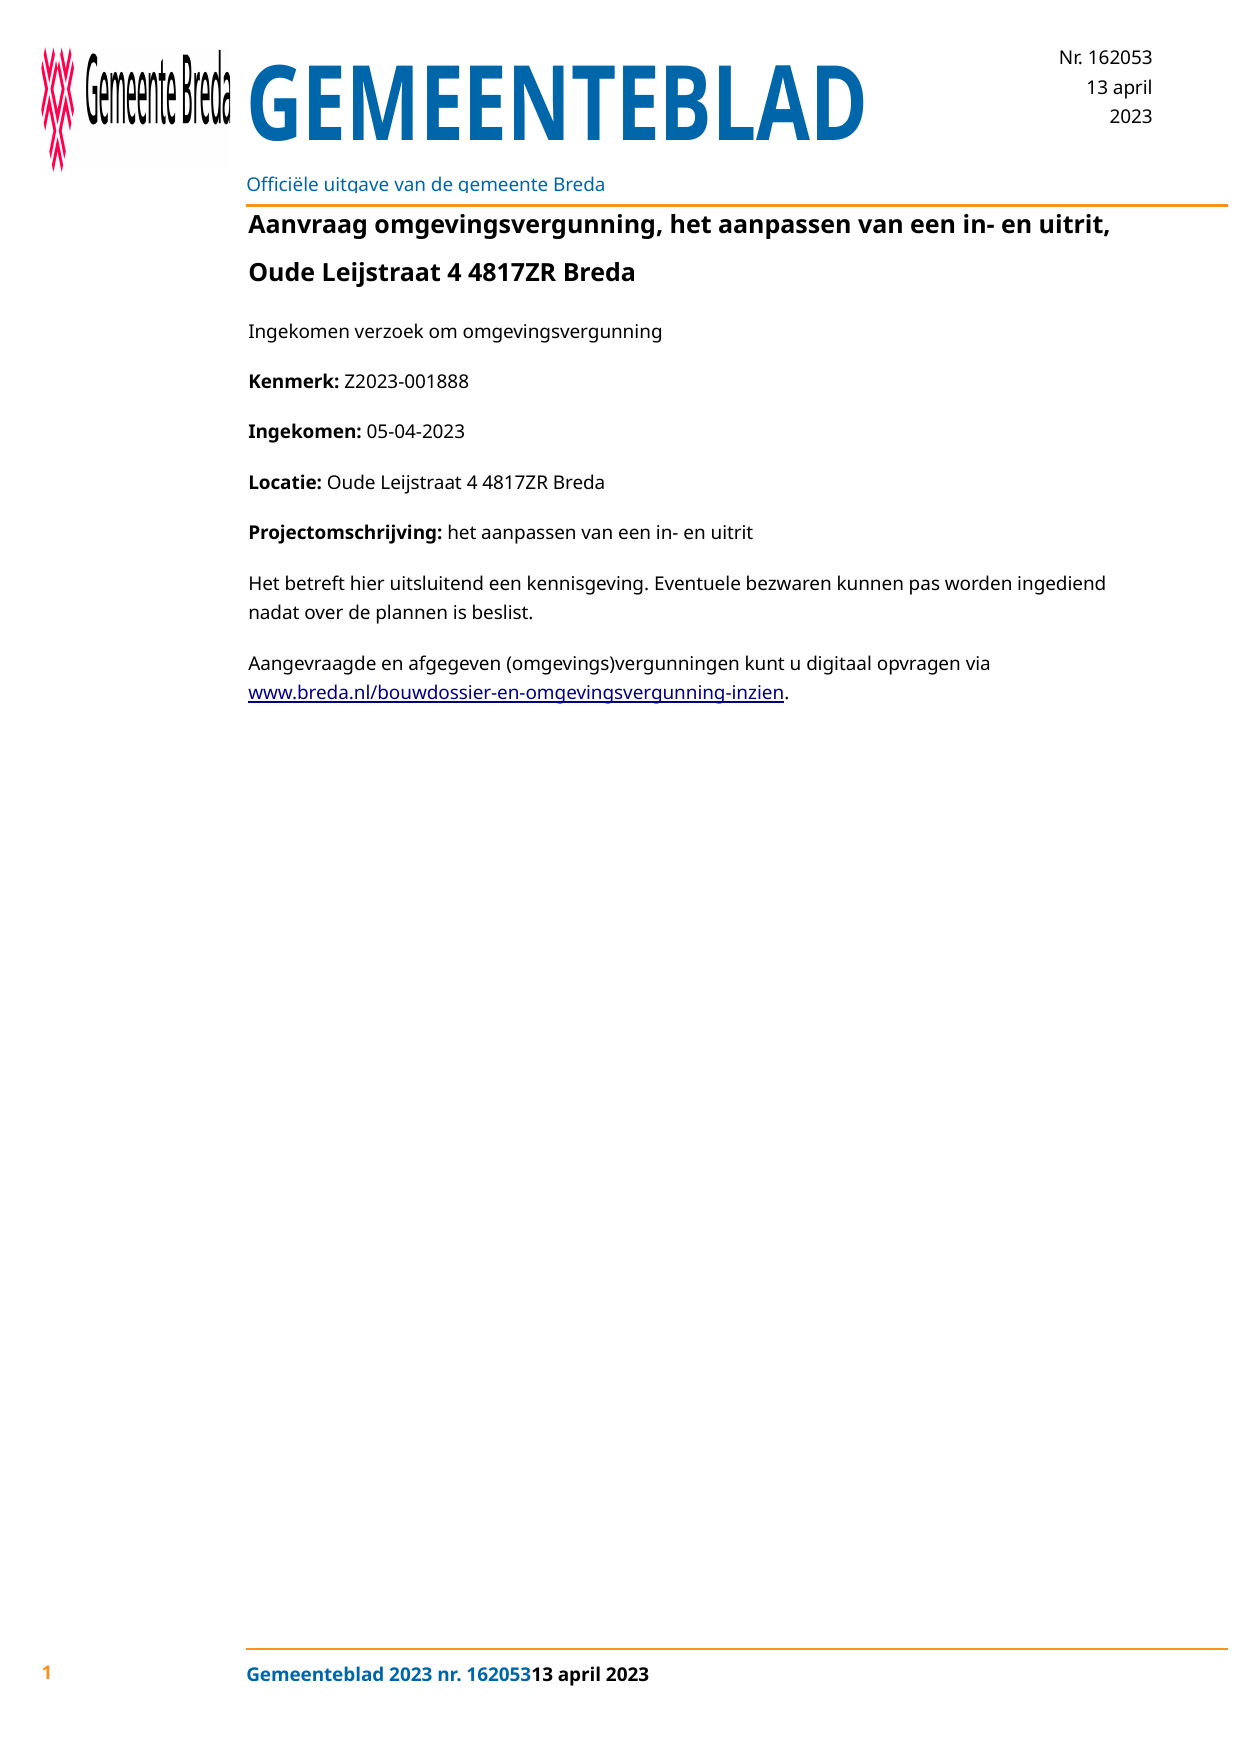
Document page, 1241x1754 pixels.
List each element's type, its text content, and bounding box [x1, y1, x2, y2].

text Aangevraagde en afgegeven (omgevings)vergunningen kunt u digitaal opvragen via www.breda.nl/bouwdossier-en-omgevingsvergunning-inzien. [248, 650, 1152, 705]
text Projectomschrijving: het aanpassen van een in- en uitrit [248, 519, 1152, 545]
text Kenmerk: Z2023-001888 [248, 368, 1152, 394]
text Het betreft hier uitsluitend een kennisgeving. Eventuele bezwaren kunnen pas worden ingediend nadat over de plannen is beslist. [248, 570, 1152, 625]
picture [41, 47, 231, 172]
text Ingekomen: 05-04-2023 [248, 419, 1152, 444]
text Locatie: Oude Leijstraat 4 4817ZR Breda [248, 469, 1152, 495]
text Ingekomen verzoek om omgevingsvergunning [248, 318, 1152, 344]
text Aanvraag omgevingsvergunning, het aanpassen van een in- en uitrit, Oude Leijstraat 4 4817ZR Breda [248, 207, 1152, 288]
